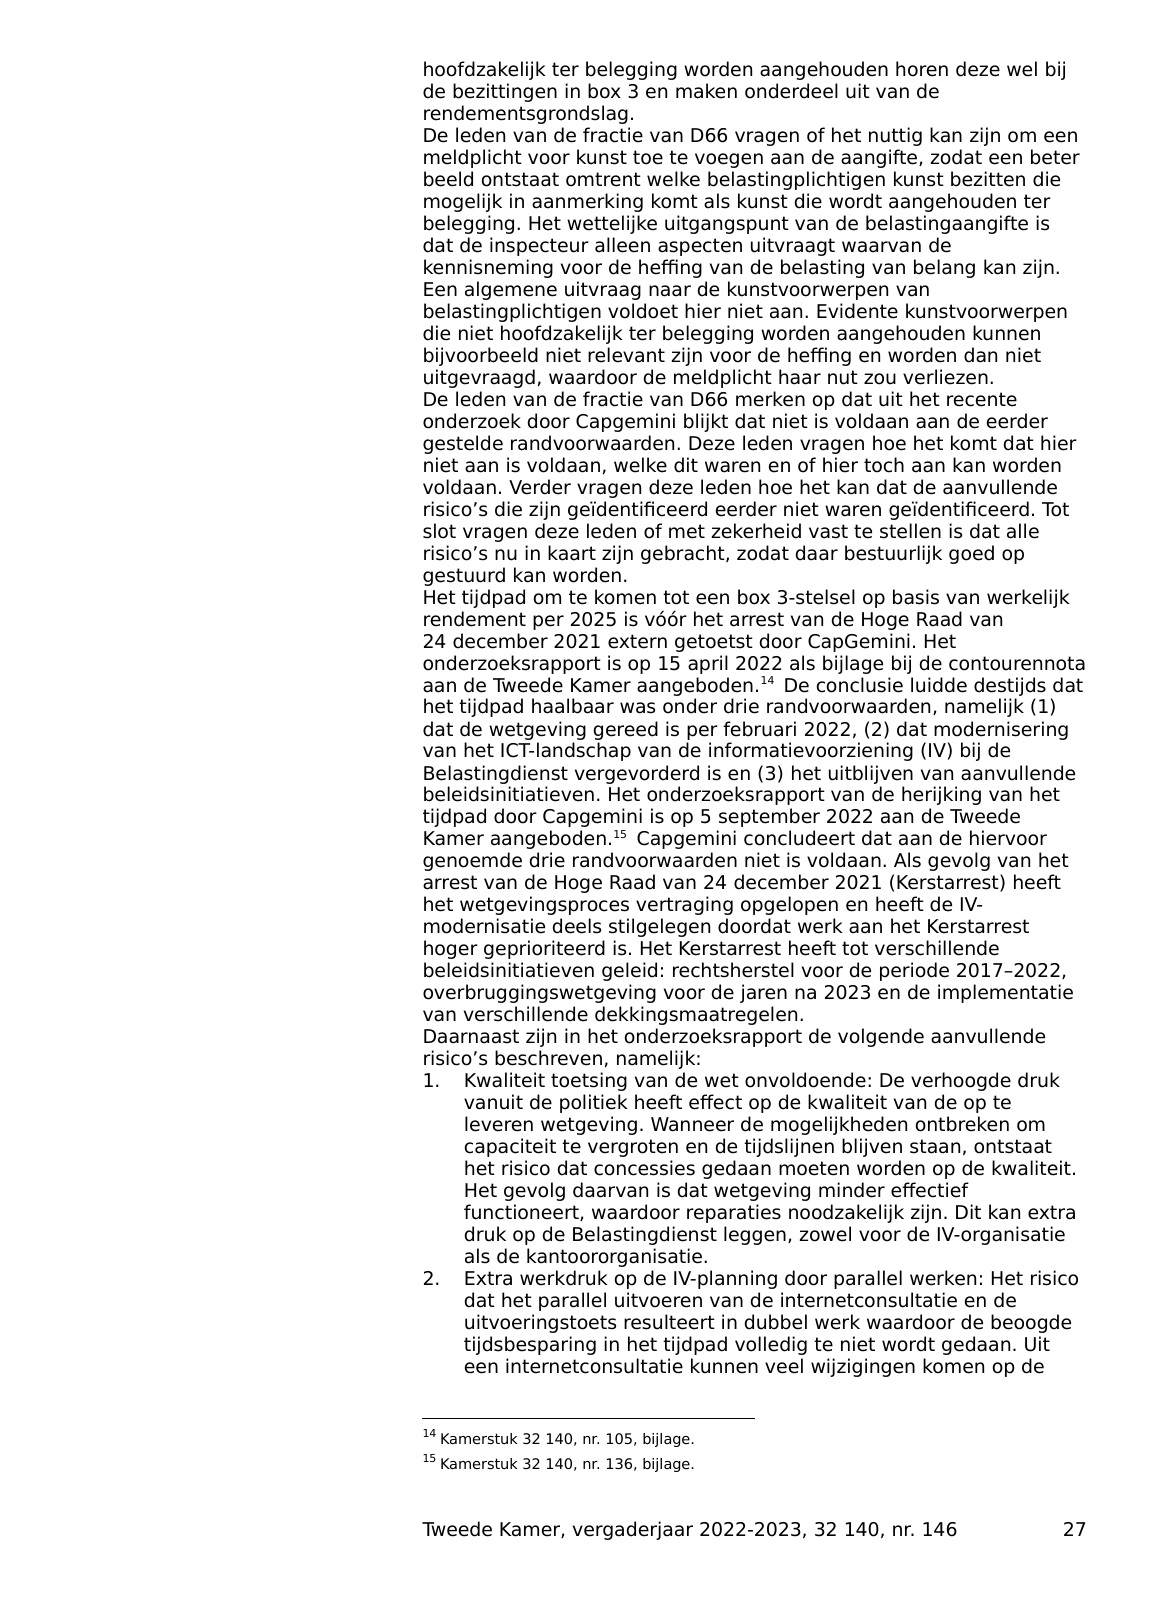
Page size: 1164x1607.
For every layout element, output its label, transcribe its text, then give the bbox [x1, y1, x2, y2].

text Het tijdpad om te komen tot een box 3-stelsel op basis van werkelijk rendement per 2025 is vóór het arrest van de Hoge Raad van 24 december 2021 extern getoetst door CapGemini. Het onderzoeksrapport is op 15 april 2022 als bijlage bij de contourennota aan de Tweede Kamer aangeboden. De conclusie luidde destijds dat het tijdpad haalbaar was onder drie randvoorwaarden, namelijk (1) dat de wetgeving gereed is per februari 2022, (2) dat modernisering van het ICT-landschap van de informatievoorziening (IV) bij de Belastingdienst vergevorderd is en (3) het uitblijven van aanvullende beleidsinitiatieven. Het onderzoeksrapport van de herijking van het tijdpad door Capgemini is op 5 september 2022 aan de Tweede Kamer aangeboden. Capgemini concludeert dat aan de hiervoor genoemde drie randvoorwaarden niet is voldaan. Als gevolg van het arrest van de Hoge Raad van 24 december 2021 (Kerstarrest) heeft het wetgevingsproces vertraging opgelopen en heeft de IV-modernisatie deels stilgelegen doordat werk aan het Kerstarrest hoger geprioriteerd is. Het Kerstarrest heeft tot verschillende beleidsinitiatieven geleid: rechtsherstel voor de periode 2017–2022, overbruggingswetgeving voor de jaren na 2023 en de implementatie van verschillende dekkingsmaatregelen. [422, 587, 1087, 1026]
text Kamerstuk 32 140, nr. 105, bijlage. [422, 1427, 1087, 1449]
text 2. Extra werkdruk op de IV-planning door parallel werken: Het risico dat het parallel uitvoeren van de internetconsultatie en de uitvoeringstoets resulteert in dubbel werk waardoor de beoogde tijdsbesparing in het tijdpad volledig te niet wordt gedaan. Uit een internetconsultatie kunnen veel wijzigingen komen op de [422, 1268, 1087, 1378]
text Daarnaast zijn in het onderzoeksrapport de volgende aanvullende risico’s beschreven, namelijk: [422, 1026, 1087, 1070]
text hoofdzakelijk ter belegging worden aangehouden horen deze wel bij de bezittingen in box 3 en maken onderdeel uit van de rendementsgrondslag. [422, 59, 1087, 125]
text 1. Kwaliteit toetsing van de wet onvoldoende: De verhoogde druk vanuit de politiek heeft effect op de kwaliteit van de op te leveren wetgeving. Wanneer de mogelijkheden ontbreken om capaciteit te vergroten en de tijdslijnen blijven staan, ontstaat het risico dat concessies gedaan moeten worden op de kwaliteit. Het gevolg daarvan is dat wetgeving minder effectief functioneert, waardoor reparaties noodzakelijk zijn. Dit kan extra druk op de Belastingdienst leggen, zowel voor de IV-organisatie als de kantoororganisatie. [422, 1070, 1087, 1268]
text Kamerstuk 32 140, nr. 136, bijlage. [422, 1452, 1087, 1474]
text De leden van de fractie van D66 vragen of het nuttig kan zijn om een meldplicht voor kunst toe te voegen aan de aangifte, zodat een beter beeld ontstaat omtrent welke belastingplichtigen kunst bezitten die mogelijk in aanmerking komt als kunst die wordt aangehouden ter belegging. Het wettelijke uitgangspunt van de belastingaangifte is dat de inspecteur alleen aspecten uitvraagt waarvan de kennisneming voor de heffing van de belasting van belang kan zijn. Een algemene uitvraag naar de kunstvoorwerpen van belastingplichtigen voldoet hier niet aan. Evidente kunstvoorwerpen die niet hoofdzakelijk ter belegging worden aangehouden kunnen bijvoorbeeld niet relevant zijn voor de heffing en worden dan niet uitgevraagd, waardoor de meldplicht haar nut zou verliezen. [422, 125, 1087, 389]
text De leden van de fractie van D66 merken op dat uit het recente onderzoek door Capgemini blijkt dat niet is voldaan aan de eerder gestelde randvoorwaarden. Deze leden vragen hoe het komt dat hier niet aan is voldaan, welke dit waren en of hier toch aan kan worden voldaan. Verder vragen deze leden hoe het kan dat de aanvullende risico’s die zijn geïdentificeerd eerder niet waren geïdentificeerd. Tot slot vragen deze leden of met zekerheid vast te stellen is dat alle risico’s nu in kaart zijn gebracht, zodat daar bestuurlijk goed op gestuurd kan worden. [422, 389, 1087, 587]
